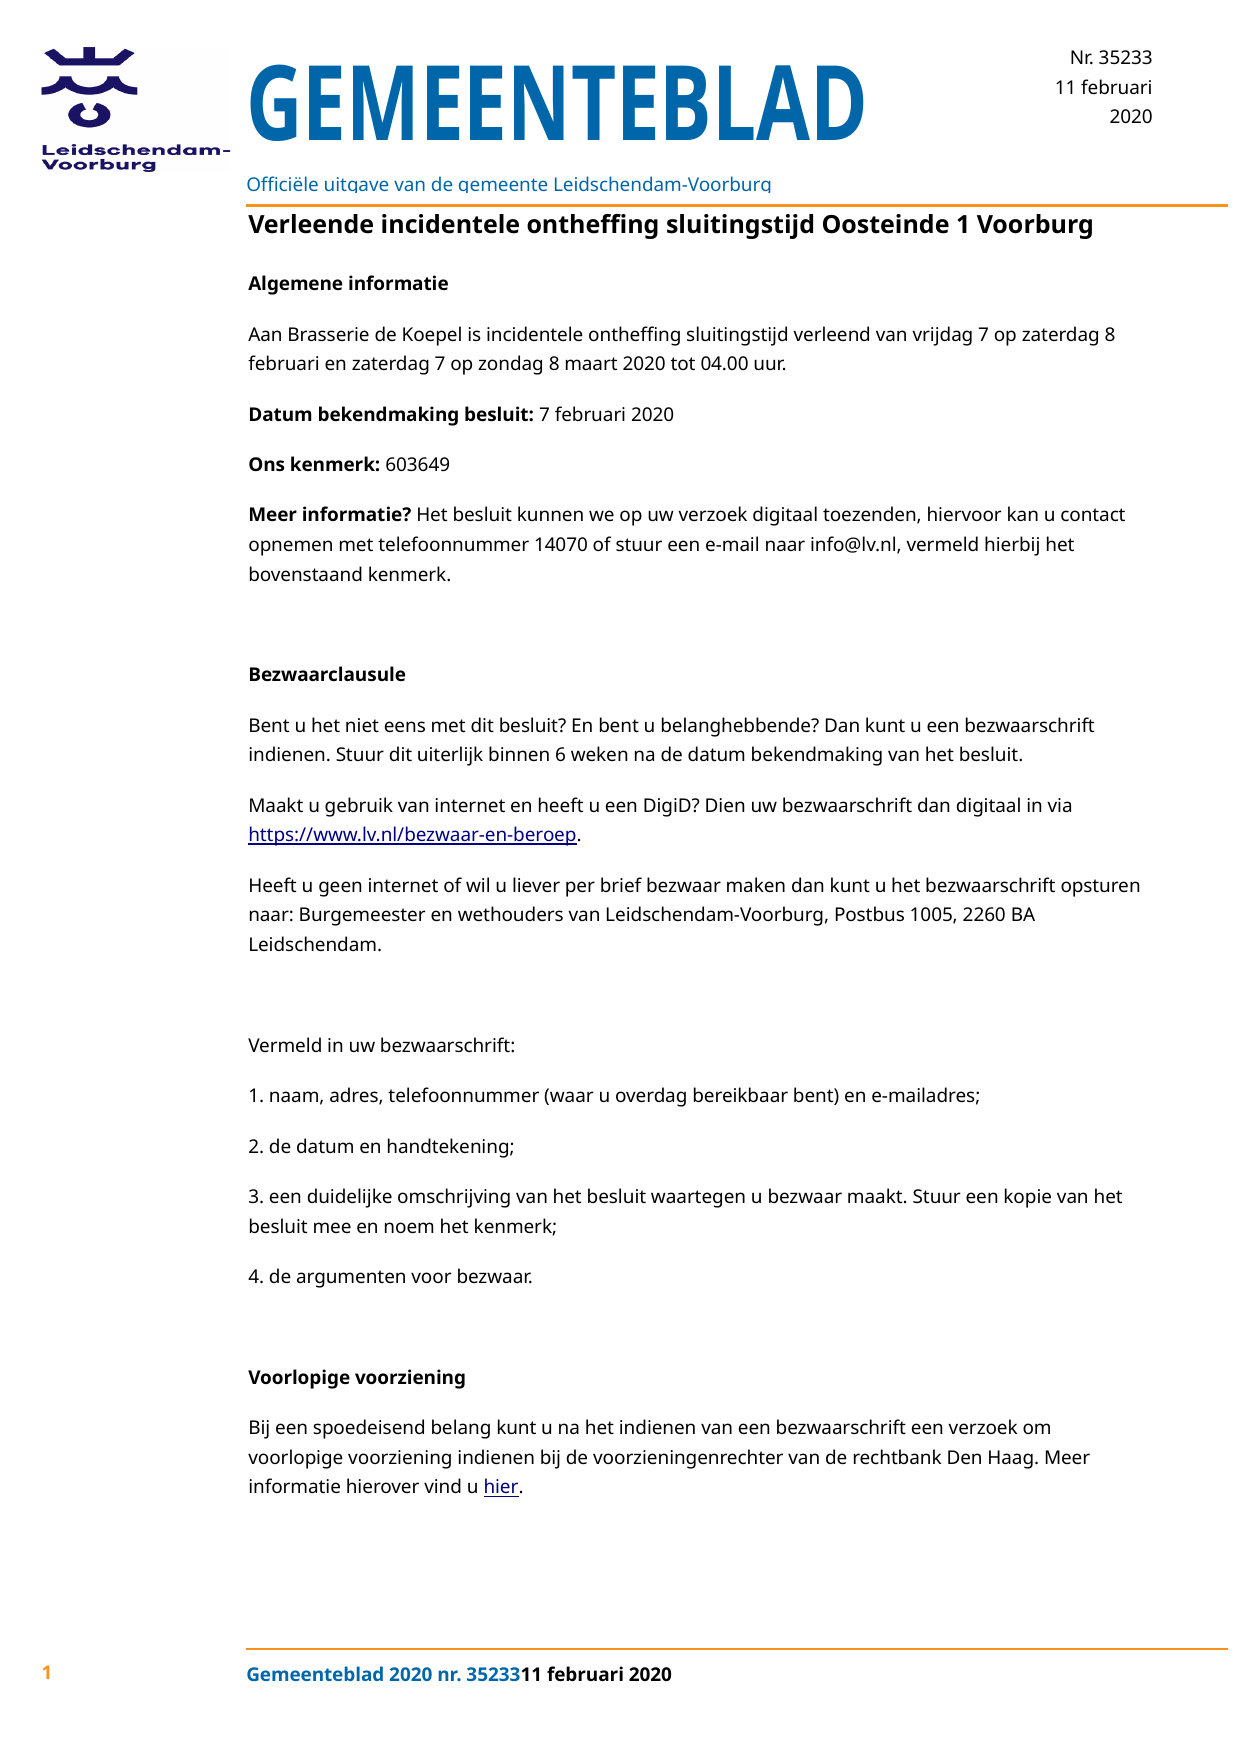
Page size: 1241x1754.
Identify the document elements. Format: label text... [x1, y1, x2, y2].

text Verleende incidentele ontheffing sluitingstijd Oosteinde 1 Voorburg [248, 207, 1152, 241]
text Bezwaarclausule [248, 662, 1152, 687]
text Voorlopige voorziening [248, 1364, 1152, 1390]
text 1. naam, adres, telefoonnummer (waar u overdag bereikbaar bent) en e-mailadres; [248, 1082, 1152, 1108]
text Maakt u gebruik van internet en heeft u een DigiD? Dien uw bezwaarschrift dan digitaal in via https://www.lv.nl/bezwaar-en-beroep. [248, 792, 1152, 847]
text 4. de argumenten voor bezwaar. [248, 1263, 1152, 1289]
text Algemene informatie [248, 270, 1152, 296]
text Aan Brasserie de Koepel is incidentele ontheffing sluitingstijd verleend van vrijdag 7 op zaterdag 8 februari en zaterdag 7 op zondag 8 maart 2020 tot 04.00 uur. [248, 321, 1152, 376]
text 2. de datum en handtekening; [248, 1133, 1152, 1158]
picture [41, 47, 231, 172]
text Bij een spoedeisend belang kunt u na het indienen van een bezwaarschrift een verzoek om voorlopige voorziening indienen bij de voorzieningenrechter van de rechtbank Den Haag. Meer informatie hierover vind u hier. [248, 1414, 1152, 1499]
text Meer informatie? Het besluit kunnen we op uw verzoek digitaal toezenden, hiervoor kan u contact opnemen met telefoonnummer 14070 of stuur een e-mail naar info@lv.nl, vermeld hierbij het bovenstaand kenmerk. [248, 502, 1152, 586]
text Ons kenmerk: 603649 [248, 451, 1152, 477]
text Heeft u geen internet of wil u liever per brief bezwaar maken dan kunt u het bezwaarschrift opsturen naar: Burgemeester en wethouders van Leidschendam-Voorburg, Postbus 1005, 2260 BA Leidschendam. [248, 872, 1152, 957]
text Bent u het niet eens met dit besluit? En bent u belanghebbende? Dan kunt u een bezwaarschrift indienen. Stuur dit uiterlijk binnen 6 weken na de datum bekendmaking van het besluit. [248, 712, 1152, 767]
text Datum bekendmaking besluit: 7 februari 2020 [248, 401, 1152, 426]
text Vermeld in uw bezwaarschrift: [248, 1032, 1152, 1058]
text 3. een duidelijke omschrijving van het besluit waartegen u bezwaar maakt. Stuur een kopie van het besluit mee en noem het kenmerk; [248, 1183, 1152, 1238]
